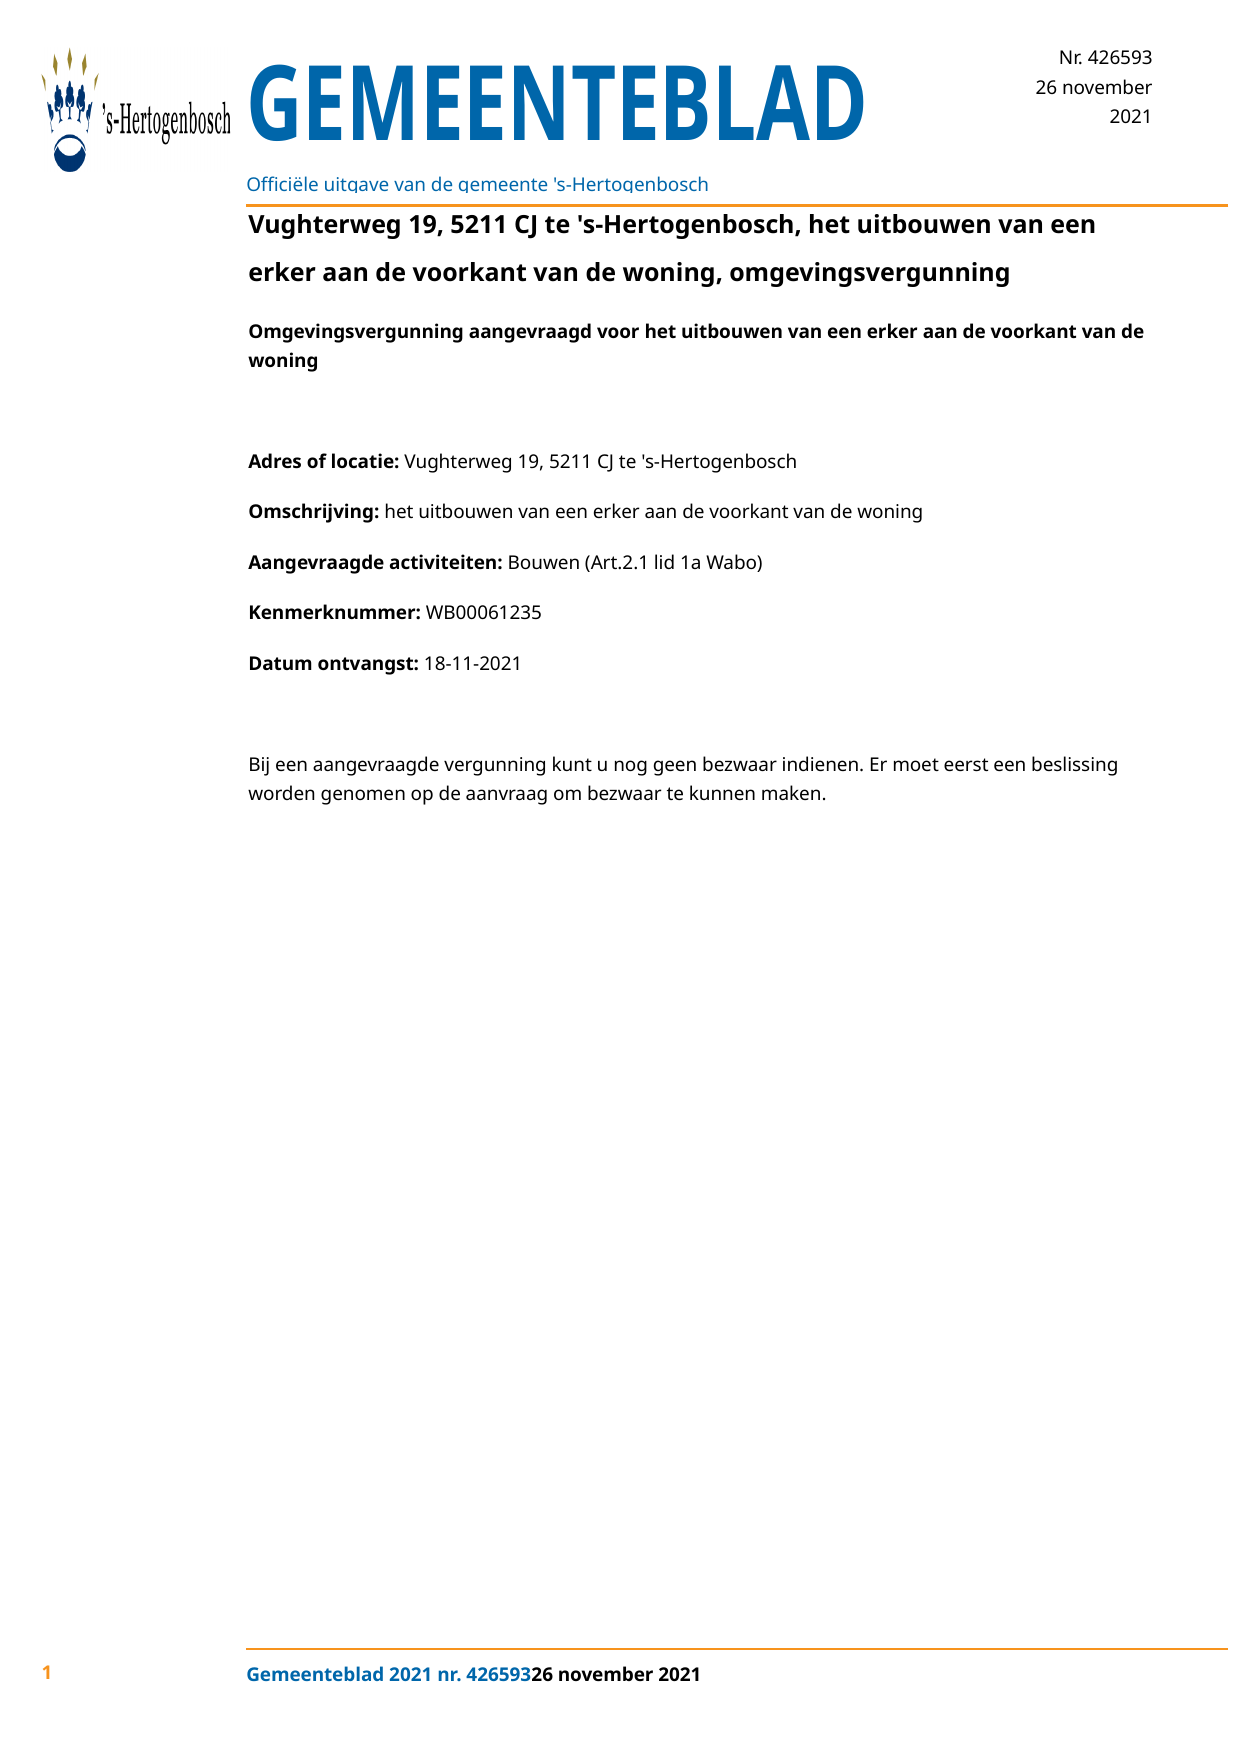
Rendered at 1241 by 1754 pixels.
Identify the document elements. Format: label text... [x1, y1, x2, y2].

text Adres of locatie: Vughterweg 19, 5211 CJ te 's-Hertogenbosch [248, 448, 1152, 474]
text Omschrijving: het uitbouwen van een erker aan de voorkant van de woning [248, 499, 1152, 524]
text Aangevraagde activiteiten: Bouwen (Art.2.1 lid 1a Wabo) [248, 549, 1152, 575]
text Vughterweg 19, 5211 CJ te 's-Hertogenbosch, het uitbouwen van een erker aan de voorkant van de woning, omgevingsvergunning [248, 207, 1152, 288]
text Bij een aangevraagde vergunning kunt u nog geen bezwaar indienen. Er moet eerst een beslissing worden genomen op de aanvraag om bezwaar te kunnen maken. [248, 751, 1152, 806]
text Kenmerknummer: WB00061235 [248, 599, 1152, 625]
text Omgevingsvergunning aangevraagd voor het uitbouwen van een erker aan de voorkant van de woning [248, 318, 1152, 373]
picture [41, 47, 231, 172]
text Datum ontvangst: 18-11-2021 [248, 650, 1152, 676]
